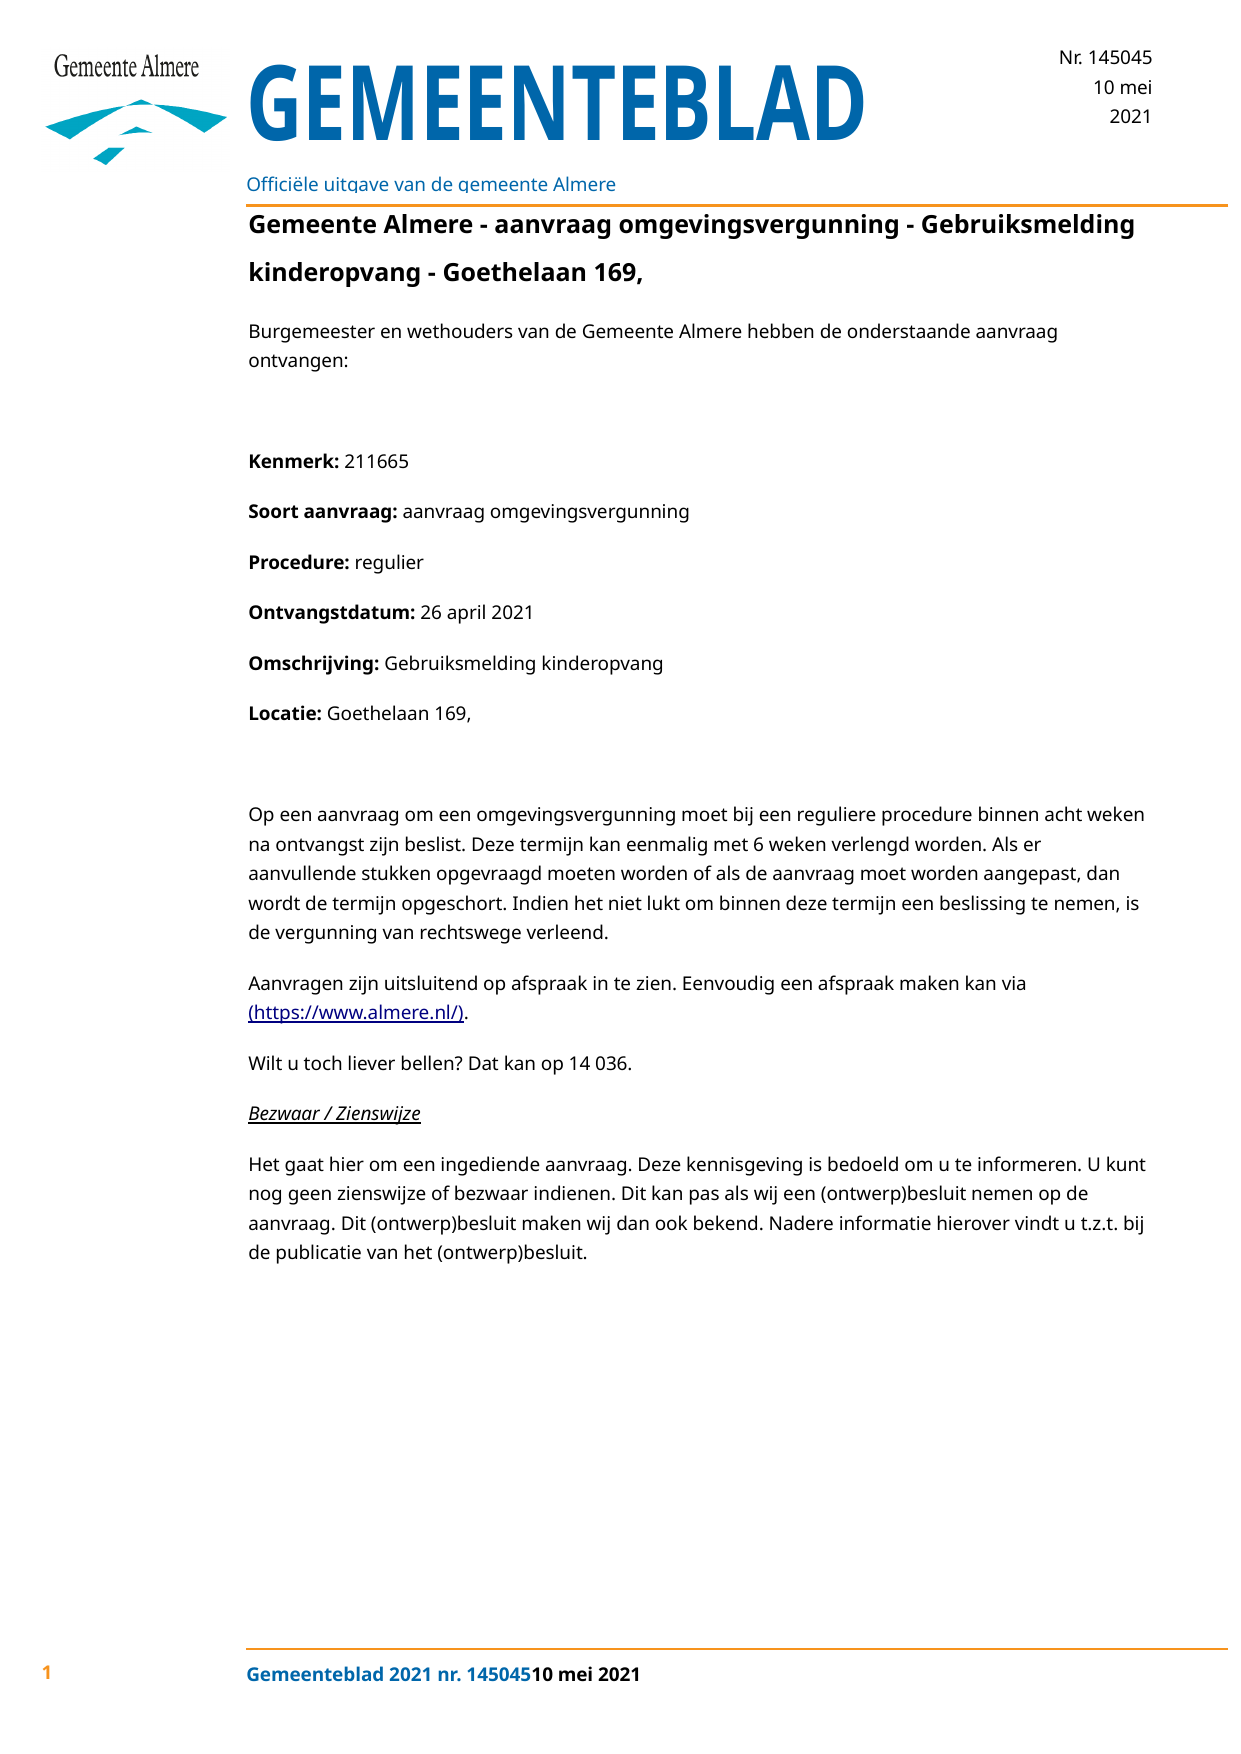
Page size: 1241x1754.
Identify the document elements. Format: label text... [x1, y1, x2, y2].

text Wilt u toch liever bellen? Dat kan op 14 036. [248, 1050, 1152, 1076]
text Gemeente Almere - aanvraag omgevingsvergunning - Gebruiksmelding kinderopvang - Goethelaan 169, [248, 207, 1152, 288]
text Procedure: regulier [248, 549, 1152, 575]
text Burgemeester en wethouders van de Gemeente Almere hebben de onderstaande aanvraag ontvangen: [248, 318, 1152, 373]
picture [41, 47, 231, 172]
text Op een aanvraag om een omgevingsvergunning moet bij een reguliere procedure binnen acht weken na ontvangst zijn beslist. Deze termijn kan eenmalig met 6 weken verlengd worden. Als er aanvullende stukken opgevraagd moeten worden of als de aanvraag moet worden aangepast, dan wordt de termijn opgeschort. Indien het niet lukt om binnen deze termijn een beslissing te nemen, is de vergunning van rechtswege verleend. [248, 801, 1152, 945]
text Het gaat hier om een ingediende aanvraag. Deze kennisgeving is bedoeld om u te informeren. U kunt nog geen zienswijze of bezwaar indienen. Dit kan pas als wij een (ontwerp)besluit nemen op de aanvraag. Dit (ontwerp)besluit maken wij dan ook bekend. Nadere informatie hierover vindt u t.z.t. bij de publicatie van het (ontwerp)besluit. [248, 1151, 1152, 1265]
text Locatie: Goethelaan 169, [248, 700, 1152, 726]
text Ontvangstdatum: 26 april 2021 [248, 599, 1152, 625]
text Omschrijving: Gebruiksmelding kinderopvang [248, 650, 1152, 676]
text Soort aanvraag: aanvraag omgevingsvergunning [248, 499, 1152, 524]
text Aanvragen zijn uitsluitend op afspraak in te zien. Eenvoudig een afspraak maken kan via (https://www.almere.nl/). [248, 970, 1152, 1025]
text Bezwaar / Zienswijze [248, 1100, 1152, 1126]
text Kenmerk: 211665 [248, 448, 1152, 474]
